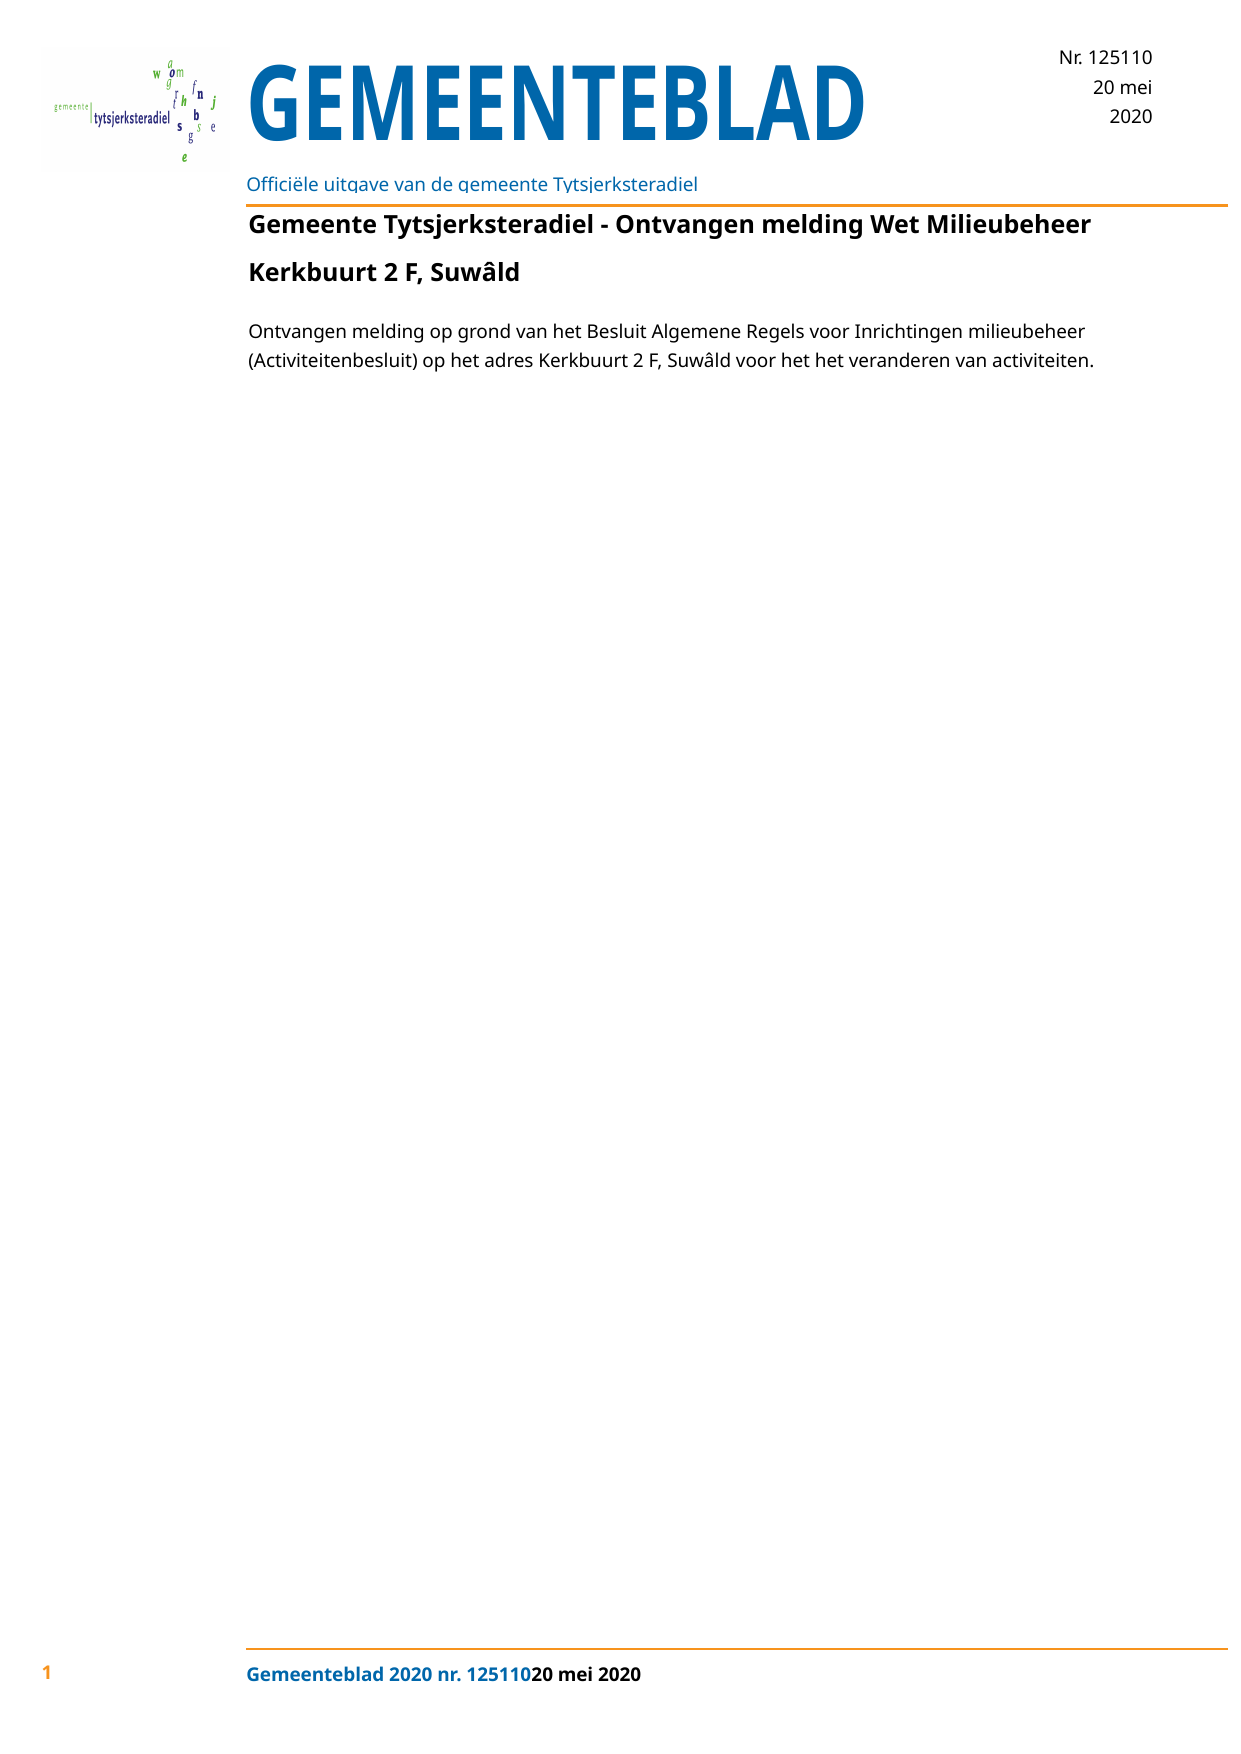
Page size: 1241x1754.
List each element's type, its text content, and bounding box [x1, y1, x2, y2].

text Gemeente Tytsjerksteradiel - Ontvangen melding Wet Milieubeheer Kerkbuurt 2 F, Suwâld [248, 207, 1152, 288]
text Ontvangen melding op grond van het Besluit Algemene Regels voor Inrichtingen milieubeheer (Activiteitenbesluit) op het adres Kerkbuurt 2 F, Suwâld voor het het veranderen van activiteiten. [248, 318, 1152, 373]
picture [41, 47, 231, 172]
